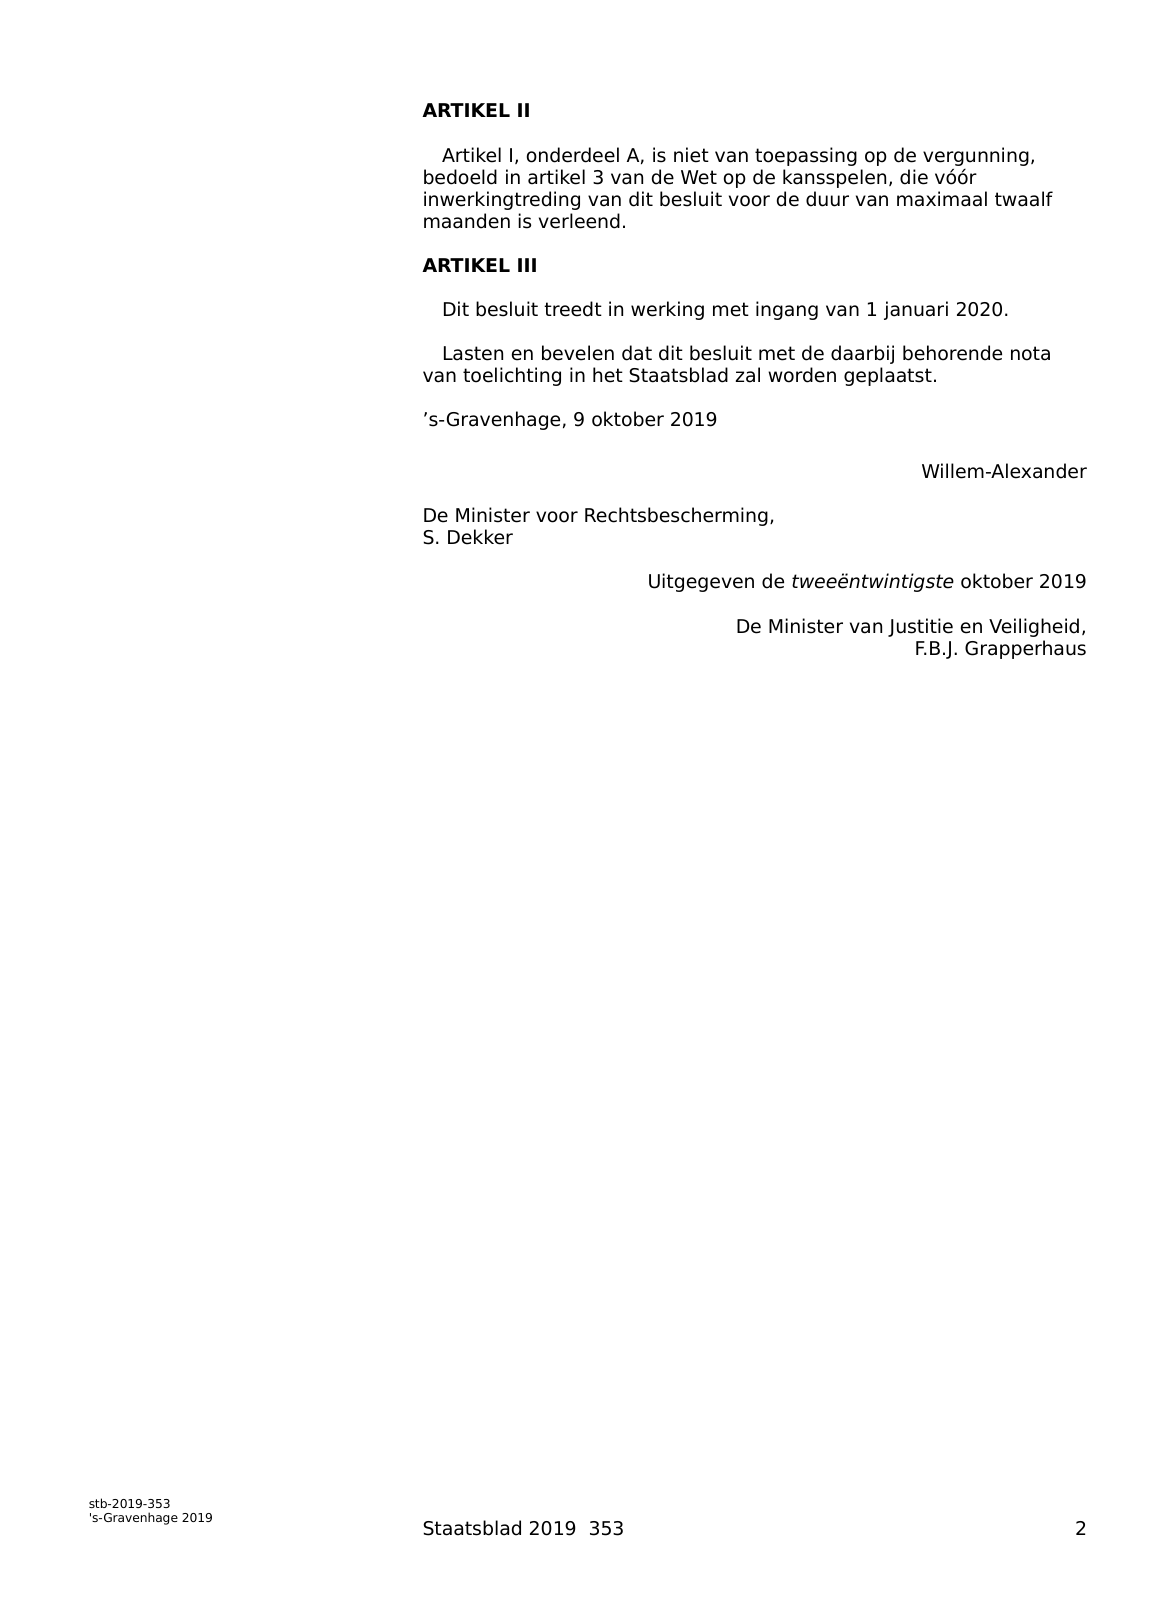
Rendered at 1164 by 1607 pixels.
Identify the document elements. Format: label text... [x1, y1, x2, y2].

text 's-Gravenhage 2019 [88, 1511, 323, 1525]
text ’s-Gravenhage, 9 oktober 2019 [422, 409, 1087, 431]
text De Minister voor Rechtsbescherming, S. Dekker [422, 505, 1087, 549]
subtitle ARTIKEL III [422, 255, 1087, 277]
text De Minister van Justitie en Veiligheid, F.B.J. Grapperhaus [422, 616, 1087, 659]
text Dit besluit treedt in werking met ingang van 1 januari 2020. [422, 299, 1087, 321]
subtitle ARTIKEL II [422, 100, 1087, 122]
text Uitgegeven de tweeëntwintigste oktober 2019 [422, 571, 1087, 593]
text Lasten en bevelen dat dit besluit met de daarbij behorende nota van toelichting in het Staatsblad zal worden geplaatst. [422, 343, 1087, 387]
text stb-2019-353 [88, 1497, 323, 1511]
text Willem-Alexander [422, 461, 1087, 483]
text Artikel I, onderdeel A, is niet van toepassing op de vergunning, bedoeld in artikel 3 van de Wet op de kansspelen, die vóór inwerkingtreding van dit besluit voor de duur van maximaal twaalf maanden is verleend. [422, 144, 1087, 232]
